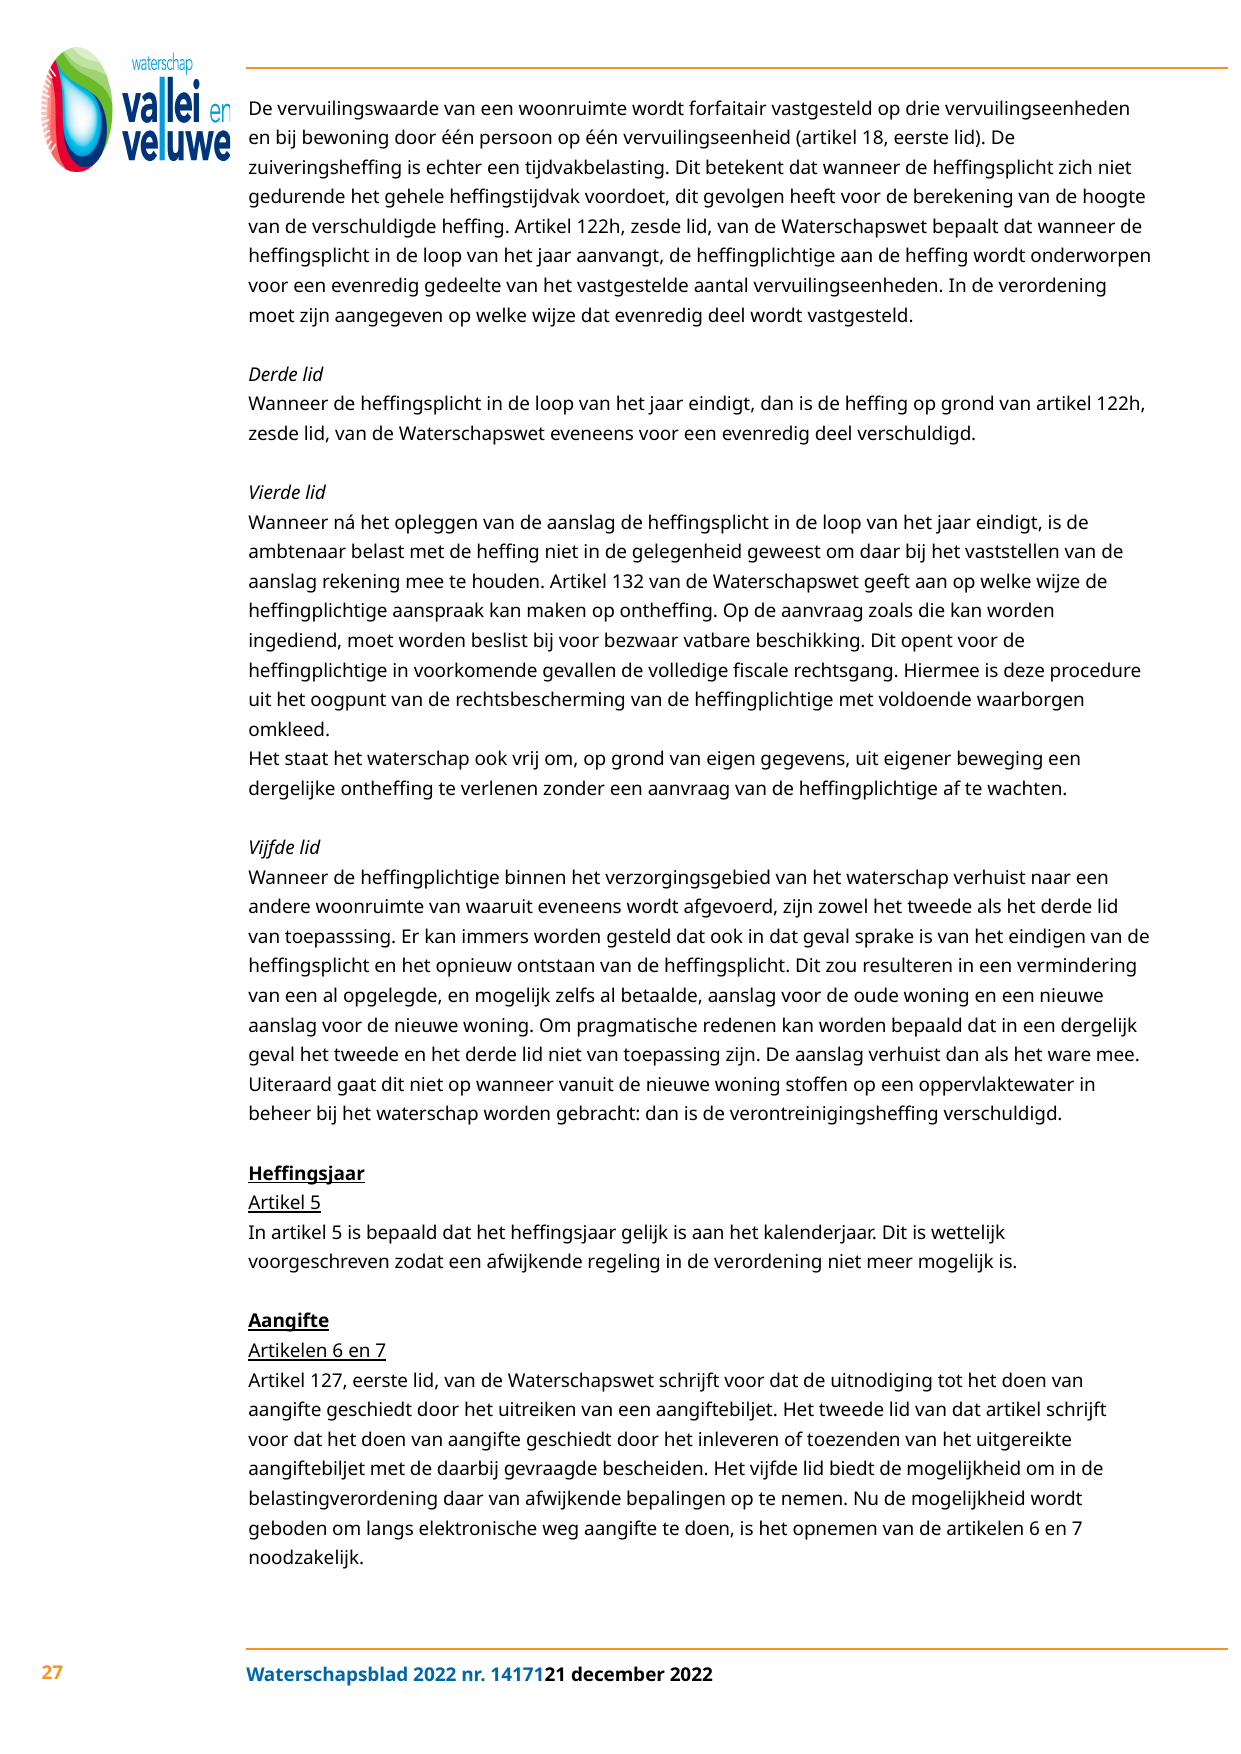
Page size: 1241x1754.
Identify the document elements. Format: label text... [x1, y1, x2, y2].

text Artikelen 6 en 7 [248, 1337, 1152, 1363]
text In artikel 5 is bepaald dat het heffingsjaar gelijk is aan het kalenderjaar. Dit is wettelijk voorgeschreven zodat een afwijkende regeling in de verordening niet meer mogelijk is. [248, 1219, 1152, 1274]
text Wanneer ná het opleggen van de aanslag de heffingsplicht in de loop van het jaar eindigt, is de ambtenaar belast met de heffing niet in de gelegenheid geweest om daar bij het vaststellen van de aanslag rekening mee te houden. Artikel 132 van de Waterschapswet geeft aan op welke wijze de heffingplichtige aanspraak kan maken op ontheffing. Op de aanvraag zoals die kan worden ingediend, moet worden beslist bij voor bezwaar vatbare beschikking. Dit opent voor de heffingplichtige in voorkomende gevallen de volledige fiscale rechtsgang. Hiermee is deze procedure uit het oogpunt van de rechtsbescherming van de heffingplichtige met voldoende waarborgen omkleed. [248, 509, 1152, 742]
picture [41, 47, 231, 172]
text Uiteraard gaat dit niet op wanneer vanuit de nieuwe woning stoffen op een oppervlaktewater in beheer bij het waterschap worden gebracht: dan is de verontreinigingsheffing verschuldigd. [248, 1071, 1152, 1126]
text Vierde lid [248, 479, 1152, 505]
text Wanneer de heffingsplicht in de loop van het jaar eindigt, dan is de heffing op grond van artikel 122h, zesde lid, van de Waterschapswet eveneens voor een evenredig deel verschuldigd. [248, 391, 1152, 446]
text Wanneer de heffingplichtige binnen het verzorgingsgebied van het waterschap verhuist naar een andere woonruimte van waaruit eveneens wordt afgevoerd, zijn zowel het tweede als het derde lid van toepasssing. Er kan immers worden gesteld dat ook in dat geval sprake is van het eindigen van de heffingsplicht en het opnieuw ontstaan van de heffingsplicht. Dit zou resulteren in een vermindering van een al opgelegde, en mogelijk zelfs al betaalde, aanslag voor de oude woning en een nieuwe aanslag voor de nieuwe woning. Om pragmatische redenen kan worden bepaald dat in een dergelijk geval het tweede en het derde lid niet van toepassing zijn. De aanslag verhuist dan als het ware mee. [248, 864, 1152, 1067]
text Artikel 5 [248, 1189, 1152, 1215]
text Vijfde lid [248, 834, 1152, 860]
text Artikel 127, eerste lid, van de Waterschapswet schrijft voor dat de uitnodiging tot het doen van aangifte geschiedt door het uitreiken van een aangiftebiljet. Het tweede lid van dat artikel schrijft voor dat het doen van aangifte geschiedt door het inleveren of toezenden van het uitgereikte aangiftebiljet met de daarbij gevraagde bescheiden. Het vijfde lid biedt de mogelijkheid om in de belastingverordening daar van afwijkende bepalingen op te nemen. Nu de mogelijkheid wordt geboden om langs elektronische weg aangifte te doen, is het opnemen van de artikelen 6 en 7 noodzakelijk. [248, 1367, 1152, 1570]
text De vervuilingswaarde van een woonruimte wordt forfaitair vastgesteld op drie vervuilingseenheden en bij bewoning door één persoon op één vervuilingseenheid (artikel 18, eerste lid). De zuiveringsheffing is echter een tijdvakbelasting. Dit betekent dat wanneer de heffingsplicht zich niet gedurende het gehele heffingstijdvak voordoet, dit gevolgen heeft voor de berekening van de hoogte van de verschuldigde heffing. Artikel 122h, zesde lid, van de Waterschapswet bepaalt dat wanneer de heffingsplicht in de loop van het jaar aanvangt, de heffingplichtige aan de heffing wordt onderworpen voor een evenredig gedeelte van het vastgestelde aantal vervuilingseenheden. In de verordening moet zijn aangegeven op welke wijze dat evenredig deel wordt vastgesteld. [248, 95, 1152, 328]
text Het staat het waterschap ook vrij om, op grond van eigen gegevens, uit eigener beweging een dergelijke ontheffing te verlenen zonder een aanvraag van de heffingplichtige af te wachten. [248, 746, 1152, 801]
text Aangifte [248, 1308, 1152, 1333]
text Derde lid [248, 361, 1152, 387]
text Heffingsjaar [248, 1160, 1152, 1186]
